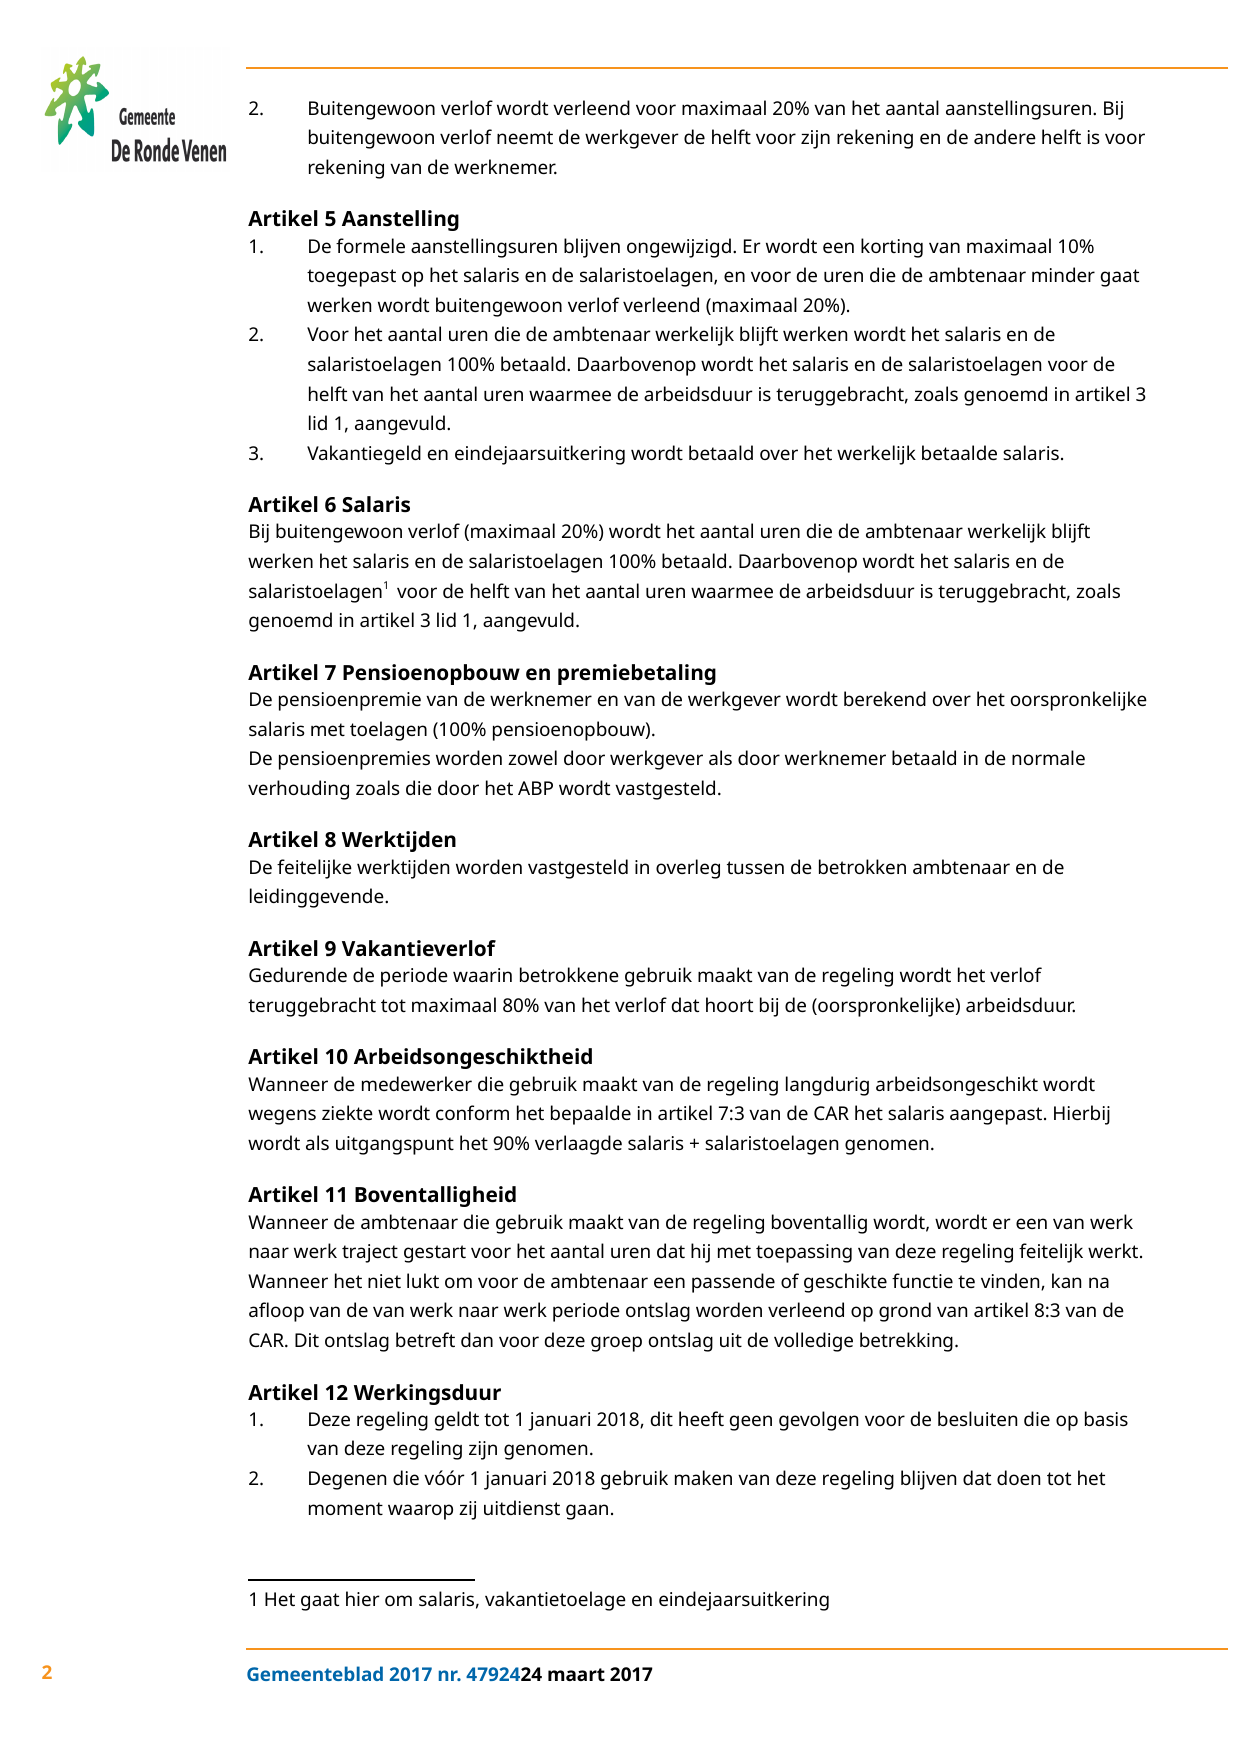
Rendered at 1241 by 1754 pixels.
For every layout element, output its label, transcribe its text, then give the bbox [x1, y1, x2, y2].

text Artikel 12 Werkingsduur [248, 1378, 1152, 1406]
text Artikel 5 Aanstelling [248, 204, 1152, 233]
text De pensioenpremies worden zowel door werkgever als door werknemer betaald in de normale verhouding zoals die door het ABP wordt vastgesteld. [248, 746, 1152, 801]
list Buitengewoon verlof wordt verleend voor maximaal 20% van het aantal aanstellingsuren. Bij buitengewoon verlof neemt de werkgever de helft voor zijn rekening en de andere helft is voor rekening van de werknemer. [248, 95, 1152, 180]
text Artikel 8 Werktijden [248, 826, 1152, 854]
list Degenen die vóór 1 januari 2018 gebruik maken van deze regeling blijven dat doen tot het moment waarop zij uitdienst gaan. [248, 1465, 1152, 1521]
text Artikel 7 Pensioenopbouw en premiebetaling [248, 658, 1152, 686]
text De feitelijke werktijden worden vastgesteld in overleg tussen de betrokken ambtenaar en de leidinggevende. [248, 854, 1152, 909]
text De pensioenpremie van de werknemer en van de werkgever wordt berekend over het oorspronkelijke salaris met toelagen (100% pensioenopbouw). [248, 686, 1152, 742]
text Gedurende de periode waarin betrokkene gebruik maakt van de regeling wordt het verlof teruggebracht tot maximaal 80% van het verlof dat hoort bij de (oorspronkelijke) arbeidsduur. [248, 962, 1152, 1018]
text Wanneer de ambtenaar die gebruik maakt van de regeling boventallig wordt, wordt er een van werk naar werk traject gestart voor het aantal uren dat hij met toepassing van deze regeling feitelijk werkt. Wanneer het niet lukt om voor de ambtenaar een passende of geschikte functie te vinden, kan na afloop van de van werk naar werk periode ontslag worden verleend op grond van artikel 8:3 van de CAR. Dit ontslag betreft dan voor deze groep ontslag uit de volledige betrekking. [248, 1209, 1152, 1353]
picture [41, 47, 231, 172]
list De formele aanstellingsuren blijven ongewijzigd. Er wordt een korting van maximaal 10% toegepast op het salaris en de salaristoelagen, en voor de uren die de ambtenaar minder gaat werken wordt buitengewoon verlof verleend (maximaal 20%). [248, 233, 1152, 318]
list Deze regeling geldt tot 1 januari 2018, dit heeft geen gevolgen voor de besluiten die op basis van deze regeling zijn genomen. [248, 1406, 1152, 1461]
text Wanneer de medewerker die gebruik maakt van de regeling langdurig arbeidsongeschikt wordt wegens ziekte wordt conform het bepaalde in artikel 7:3 van de CAR het salaris aangepast. Hierbij wordt als uitgangspunt het 90% verlaagde salaris + salaristoelagen genomen. [248, 1071, 1152, 1156]
list Vakantiegeld en eindejaarsuitkering wordt betaald over het werkelijk betaalde salaris. [248, 440, 1152, 466]
list Voor het aantal uren die de ambtenaar werkelijk blijft werken wordt het salaris en de salaristoelagen 100% betaald. Daarbovenop wordt het salaris en de salaristoelagen voor de helft van het aantal uren waarmee de arbeidsduur is teruggebracht, zoals genoemd in artikel 3 lid 1, aangevuld. [248, 322, 1152, 436]
text Bij buitengewoon verlof (maximaal 20%) wordt het aantal uren die de ambtenaar werkelijk blijft werken het salaris en de salaristoelagen 100% betaald. Daarbovenop wordt het salaris en de salaristoelagen voor de helft van het aantal uren waarmee de arbeidsduur is teruggebracht, zoals genoemd in artikel 3 lid 1, aangevuld. [248, 519, 1152, 633]
text Het gaat hier om salaris, vakantietoelage en eindejaarsuitkering [248, 1586, 1152, 1612]
text Artikel 11 Boventalligheid [248, 1180, 1152, 1209]
text Artikel 10 Arbeidsongeschiktheid [248, 1042, 1152, 1071]
text Artikel 6 Salaris [248, 490, 1152, 519]
text Artikel 9 Vakantieverlof [248, 934, 1152, 962]
